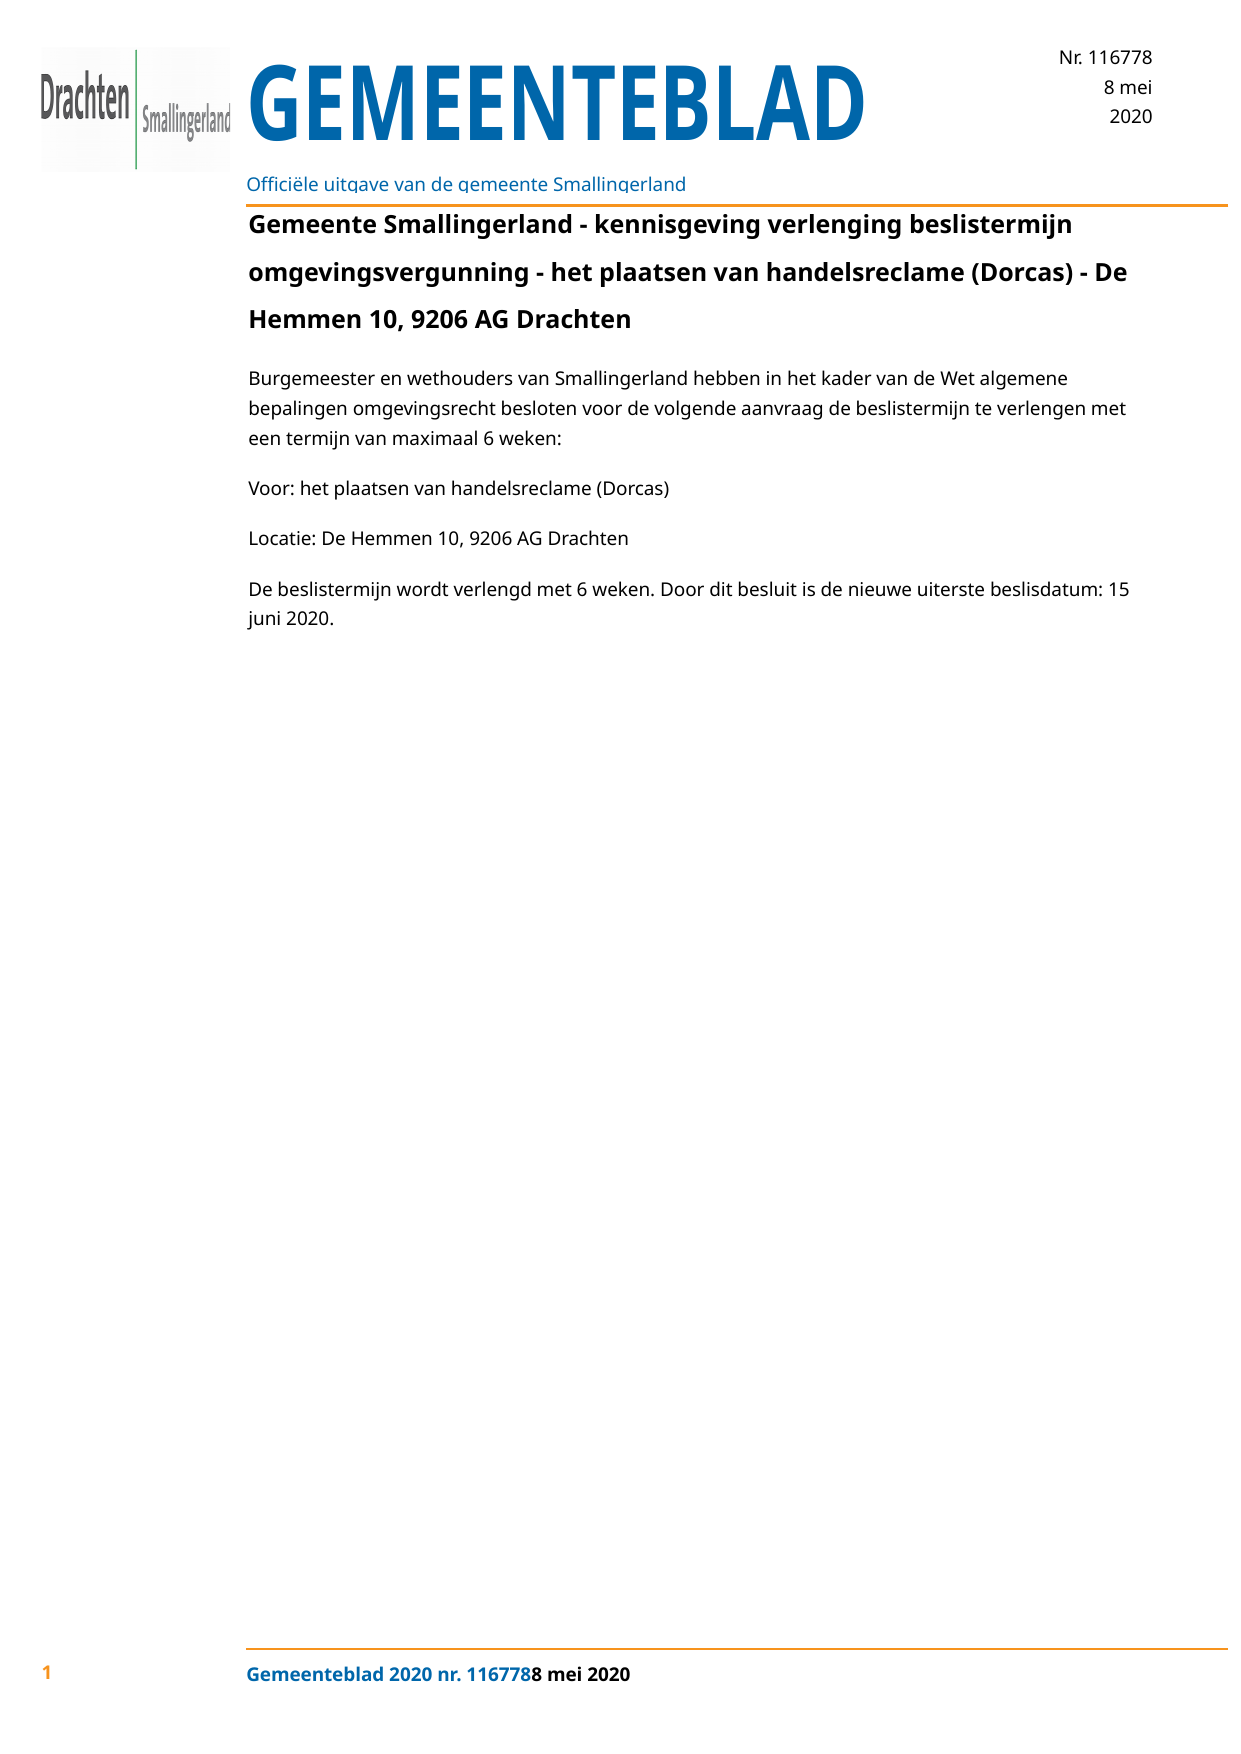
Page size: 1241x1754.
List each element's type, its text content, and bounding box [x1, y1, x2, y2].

text Gemeente Smallingerland - kennisgeving verlenging beslistermijn omgevingsvergunning - het plaatsen van handelsreclame (Dorcas) - De Hemmen 10, 9206 AG Drachten [248, 207, 1152, 336]
text Locatie: De Hemmen 10, 9206 AG Drachten [248, 526, 1152, 551]
text Burgemeester en wethouders van Smallingerland hebben in het kader van de Wet algemene bepalingen omgevingsrecht besloten voor de volgende aanvraag de beslistermijn te verlengen met een termijn van maximaal 6 weken: [248, 366, 1152, 450]
picture [41, 47, 231, 172]
text Voor: het plaatsen van handelsreclame (Dorcas) [248, 475, 1152, 501]
text De beslistermijn wordt verlengd met 6 weken. Door dit besluit is de nieuwe uiterste beslisdatum: 15 juni 2020. [248, 576, 1152, 631]
